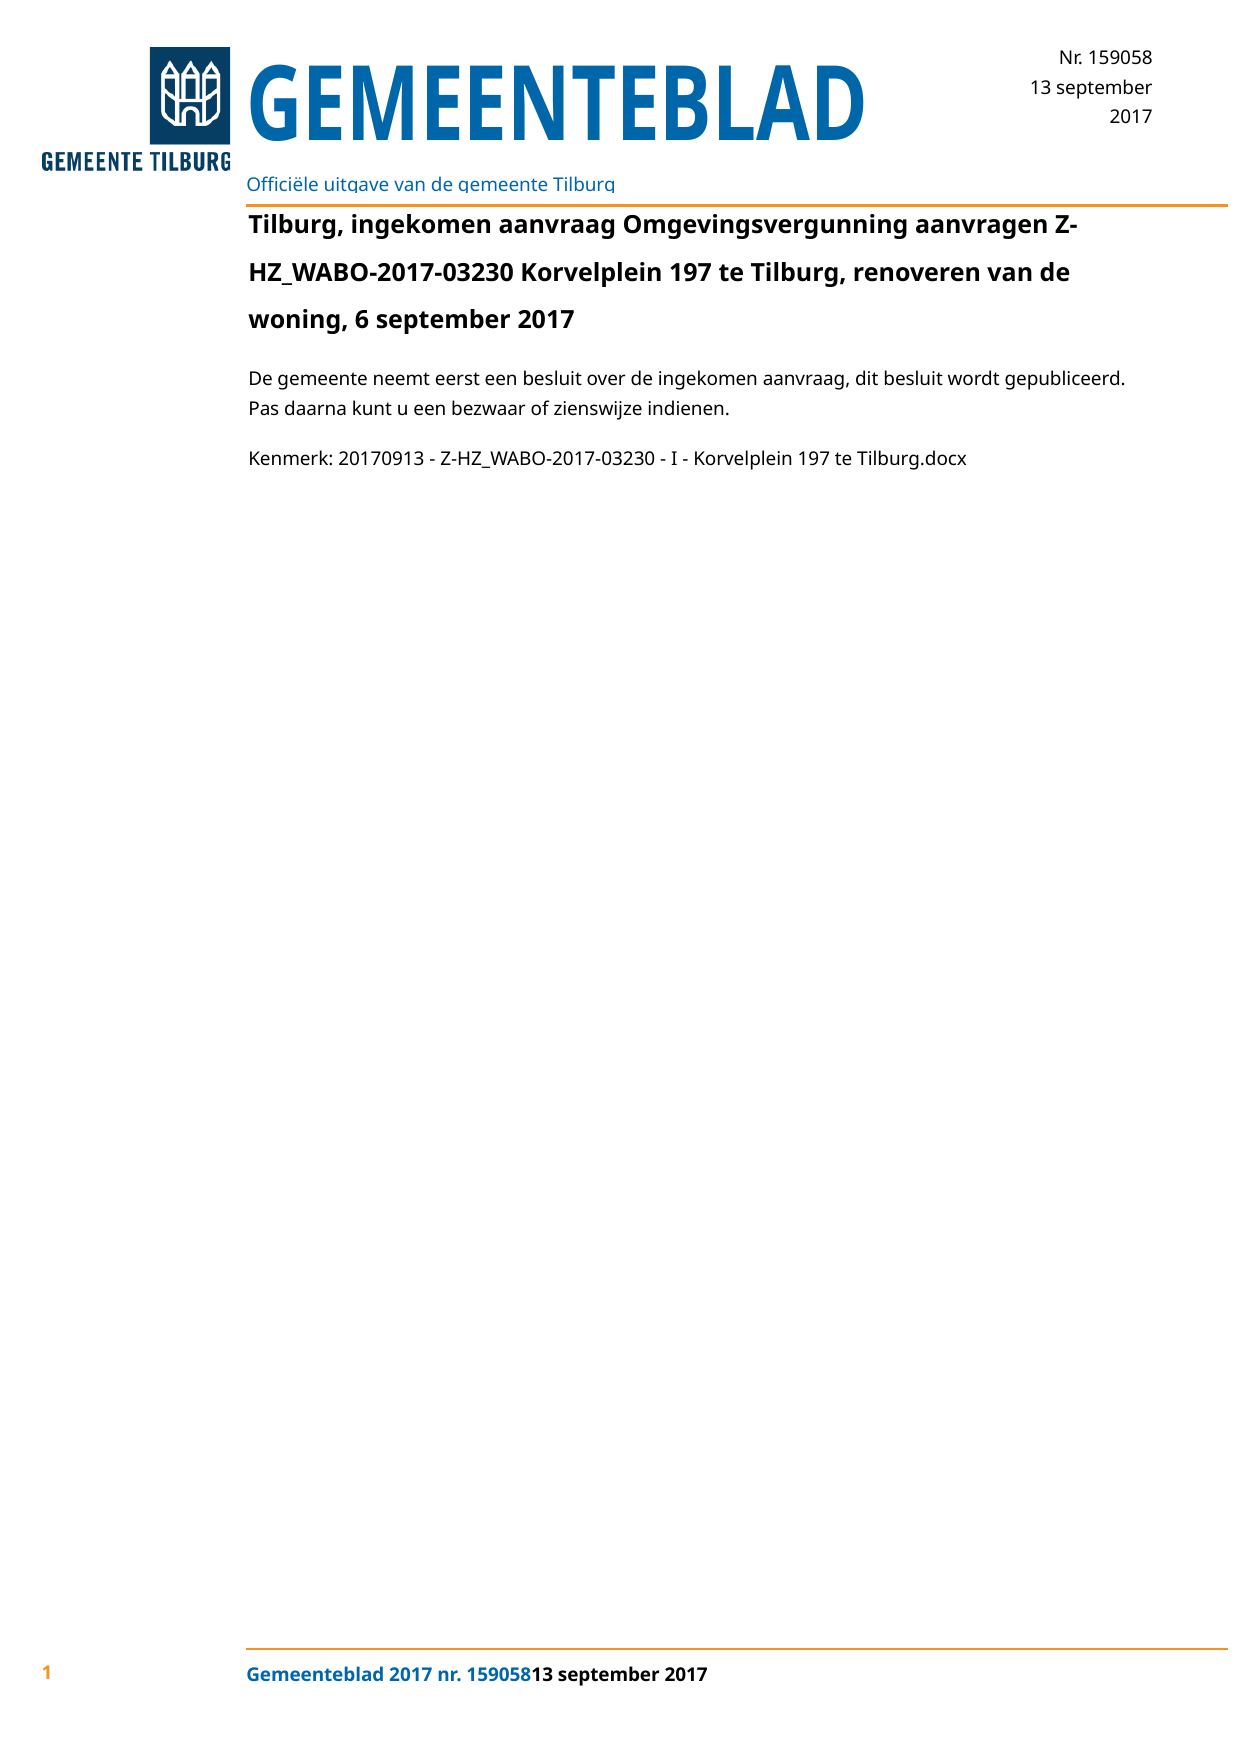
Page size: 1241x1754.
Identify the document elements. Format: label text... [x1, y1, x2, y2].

text Tilburg, ingekomen aanvraag Omgevingsvergunning aanvragen Z-HZ_WABO-2017-03230 Korvelplein 197 te Tilburg, renoveren van de woning, 6 september 2017 [248, 207, 1152, 336]
text Kenmerk: 20170913 - Z-HZ_WABO-2017-03230 - I - Korvelplein 197 te Tilburg.docx [248, 446, 1152, 471]
picture [41, 47, 231, 172]
text De gemeente neemt eerst een besluit over de ingekomen aanvraag, dit besluit wordt gepubliceerd. Pas daarna kunt u een bezwaar of zienswijze indienen. [248, 366, 1152, 421]
